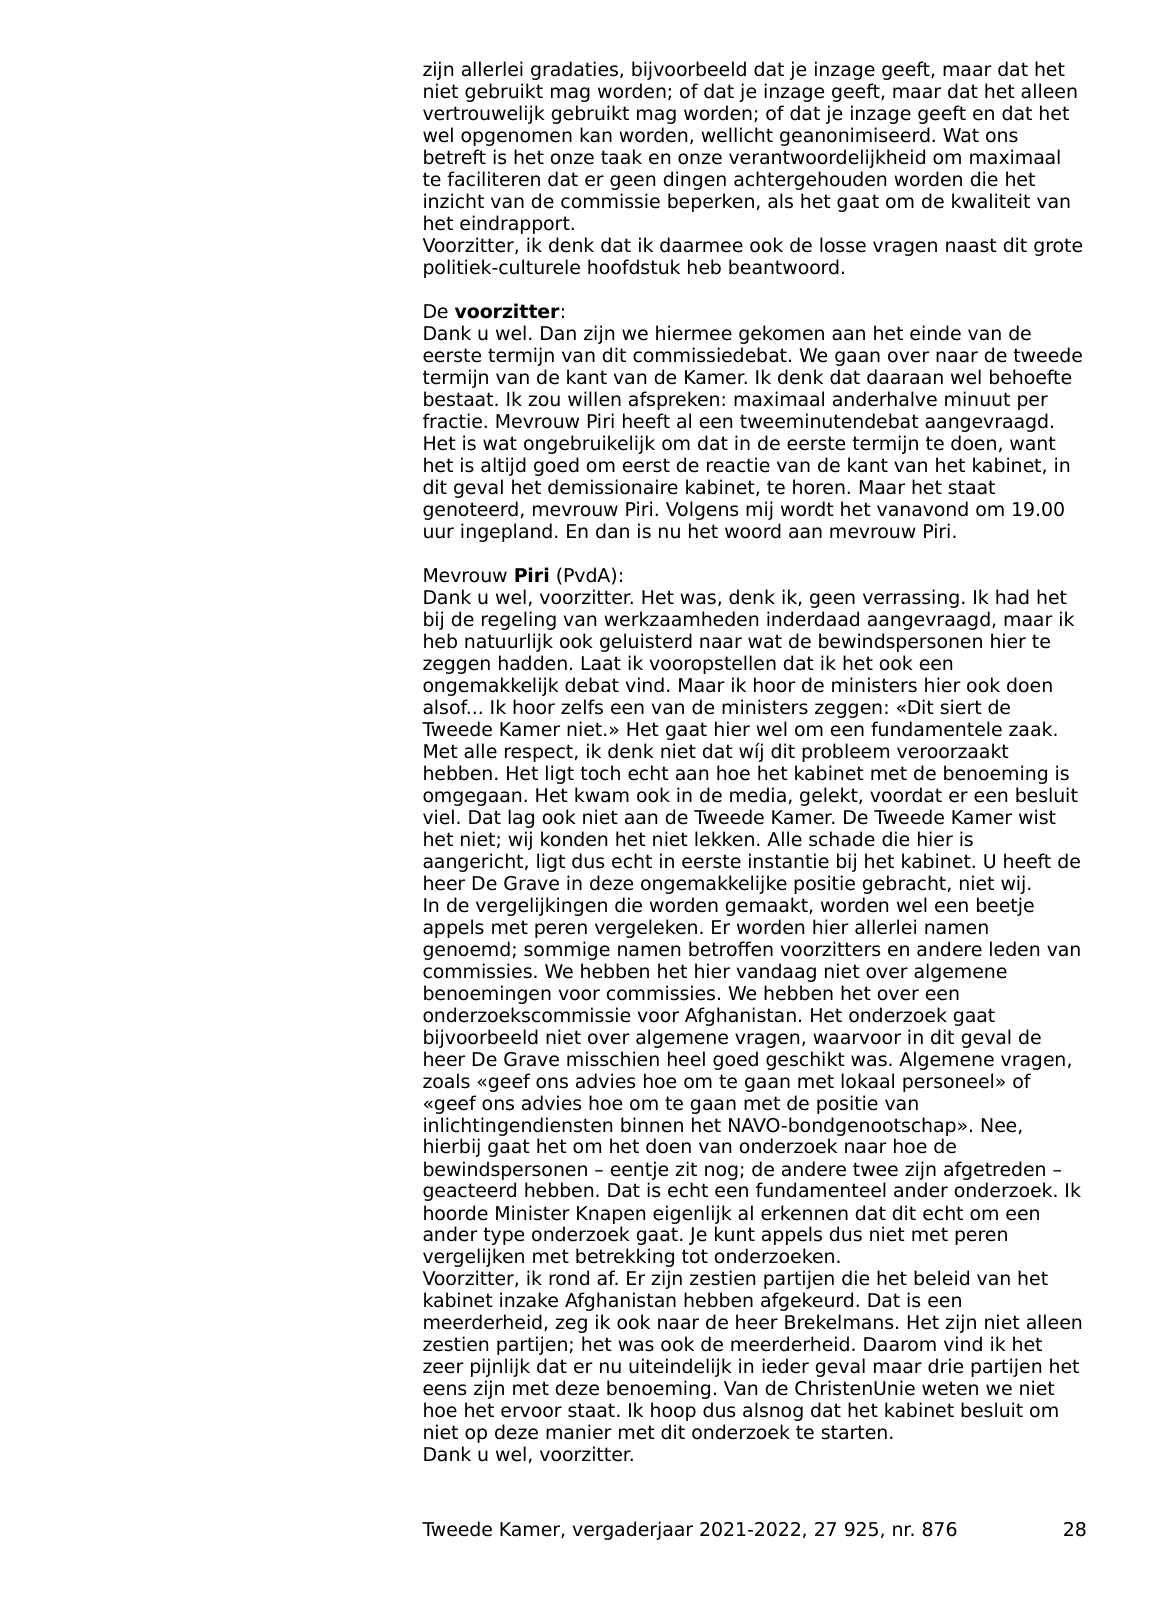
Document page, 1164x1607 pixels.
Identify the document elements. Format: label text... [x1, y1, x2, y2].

text Dank u wel. Dan zijn we hiermee gekomen aan het einde van de eerste termijn van dit commissiedebat. We gaan over naar de tweede termijn van de kant van de Kamer. Ik denk dat daaraan wel behoefte bestaat. Ik zou willen afspreken: maximaal anderhalve minuut per fractie. Mevrouw Piri heeft al een tweeminutendebat aangevraagd. Het is wat ongebruikelijk om dat in de eerste termijn te doen, want het is altijd goed om eerst de reactie van de kant van het kabinet, in dit geval het demissionaire kabinet, te horen. Maar het staat genoteerd, mevrouw Piri. Volgens mij wordt het vanavond om 19.00 uur ingepland. En dan is nu het woord aan mevrouw Piri. [422, 323, 1087, 543]
text zijn allerlei gradaties, bijvoorbeeld dat je inzage geeft, maar dat het niet gebruikt mag worden; of dat je inzage geeft, maar dat het alleen vertrouwelijk gebruikt mag worden; of dat je inzage geeft en dat het wel opgenomen kan worden, wellicht geanonimiseerd. Wat ons betreft is het onze taak en onze verantwoordelijkheid om maximaal te faciliteren dat er geen dingen achtergehouden worden die het inzicht van de commissie beperken, als het gaat om de kwaliteit van het eindrapport. [422, 59, 1087, 235]
text In de vergelijkingen die worden gemaakt, worden wel een beetje appels met peren vergeleken. Er worden hier allerlei namen genoemd; sommige namen betroffen voorzitters en andere leden van commissies. We hebben het hier vandaag niet over algemene benoemingen voor commissies. We hebben het over een onderzoekscommissie voor Afghanistan. Het onderzoek gaat bijvoorbeeld niet over algemene vragen, waarvoor in dit geval de heer De Grave misschien heel goed geschikt was. Algemene vragen, zoals «geef ons advies hoe om te gaan met lokaal personeel» of «geef ons advies hoe om te gaan met de positie van inlichtingendiensten binnen het NAVO-bondgenootschap». Nee, hierbij gaat het om het doen van onderzoek naar hoe de bewindspersonen – eentje zit nog; de andere twee zijn afgetreden – geacteerd hebben. Dat is echt een fundamenteel ander onderzoek. Ik hoorde Minister Knapen eigenlijk al erkennen dat dit echt om een ander type onderzoek gaat. Je kunt appels dus niet met peren vergelijken met betrekking tot onderzoeken. [422, 895, 1087, 1268]
text De voorzitter: [422, 301, 1087, 323]
text Mevrouw Piri (PvdA): [422, 565, 1087, 587]
text Voorzitter, ik denk dat ik daarmee ook de losse vragen naast dit grote politiek-culturele hoofdstuk heb beantwoord. [422, 235, 1087, 279]
text Dank u wel, voorzitter. Het was, denk ik, geen verrassing. Ik had het bij de regeling van werkzaamheden inderdaad aangevraagd, maar ik heb natuurlijk ook geluisterd naar wat de bewindspersonen hier te zeggen hadden. Laat ik vooropstellen dat ik het ook een ongemakkelijk debat vind. Maar ik hoor de ministers hier ook doen alsof... Ik hoor zelfs een van de ministers zeggen: «Dit siert de Tweede Kamer niet.» Het gaat hier wel om een fundamentele zaak. Met alle respect, ik denk niet dat wíj dit probleem veroorzaakt hebben. Het ligt toch echt aan hoe het kabinet met de benoeming is omgegaan. Het kwam ook in de media, gelekt, voordat er een besluit viel. Dat lag ook niet aan de Tweede Kamer. De Tweede Kamer wist het niet; wij konden het niet lekken. Alle schade die hier is aangericht, ligt dus echt in eerste instantie bij het kabinet. U heeft de heer De Grave in deze ongemakkelijke positie gebracht, niet wij. [422, 587, 1087, 895]
text Voorzitter, ik rond af. Er zijn zestien partijen die het beleid van het kabinet inzake Afghanistan hebben afgekeurd. Dat is een meerderheid, zeg ik ook naar de heer Brekelmans. Het zijn niet alleen zestien partijen; het was ook de meerderheid. Daarom vind ik het zeer pijnlijk dat er nu uiteindelijk in ieder geval maar drie partijen het eens zijn met deze benoeming. Van de ChristenUnie weten we niet hoe het ervoor staat. Ik hoop dus alsnog dat het kabinet besluit om niet op deze manier met dit onderzoek te starten. [422, 1268, 1087, 1444]
text Dank u wel, voorzitter. [422, 1444, 1087, 1466]
